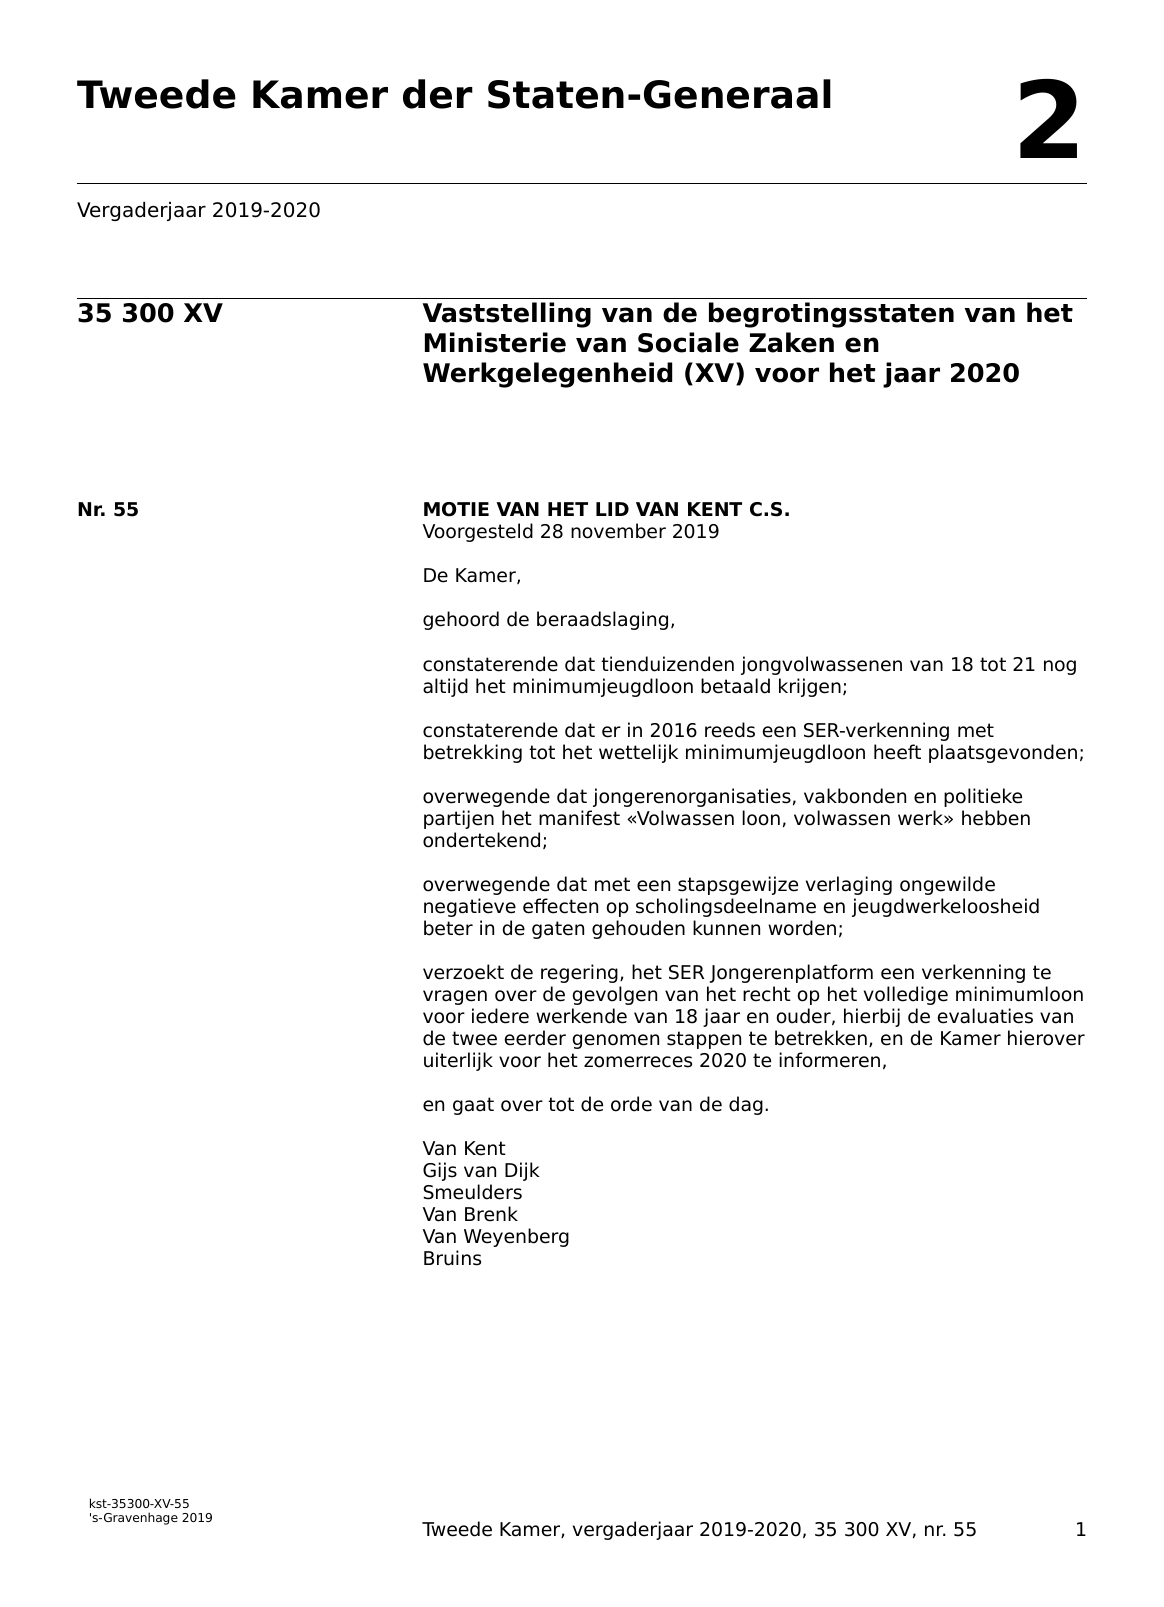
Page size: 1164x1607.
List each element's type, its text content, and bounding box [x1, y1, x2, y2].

text constaterende dat er in 2016 reeds een SER-verkenning met betrekking tot het wettelijk minimumjeugdloon heeft plaatsgevonden; [422, 720, 1087, 764]
text en gaat over tot de orde van de dag. [422, 1094, 1087, 1116]
text Smeulders [422, 1182, 1087, 1204]
text De Kamer, [422, 565, 1087, 587]
table_header 2 [886, 59, 1087, 183]
text 's-Gravenhage 2019 [88, 1511, 323, 1525]
subtitle 35 300 XV Vaststelling van de begrotingsstaten van het Ministerie van Sociale Zaken en Werkgelegenheid (XV) voor het jaar 2020 [77, 299, 1087, 388]
table_cell Vergaderjaar 2019-2020 [77, 184, 1087, 298]
text kst-35300-XV-55 [88, 1497, 323, 1511]
text Gijs van Dijk [422, 1160, 1087, 1182]
text overwegende dat met een stapsgewijze verlaging ongewilde negatieve effecten op scholingsdeelname en jeugdwerkeloosheid beter in de gaten gehouden kunnen worden; [422, 874, 1087, 940]
subtitle Nr. 55 MOTIE VAN HET LID VAN KENT C.S. [77, 499, 1087, 521]
text Voorgesteld 28 november 2019 [422, 521, 1087, 543]
text Van Weyenberg [422, 1226, 1087, 1248]
text Van Brenk [422, 1204, 1087, 1226]
table_header Tweede Kamer der Staten-Generaal [77, 59, 886, 183]
text Bruins [422, 1248, 1087, 1270]
text Van Kent [422, 1138, 1087, 1160]
text constaterende dat tienduizenden jongvolwassenen van 18 tot 21 nog altijd het minimumjeugdloon betaald krijgen; [422, 653, 1087, 697]
text overwegende dat jongerenorganisaties, vakbonden en politieke partijen het manifest «Volwassen loon, volwassen werk» hebben ondertekend; [422, 786, 1087, 852]
text gehoord de beraadslaging, [422, 609, 1087, 631]
text verzoekt de regering, het SER Jongerenplatform een verkenning te vragen over de gevolgen van het recht op het volledige minimumloon voor iedere werkende van 18 jaar en ouder, hierbij de evaluaties van de twee eerder genomen stappen te betrekken, en de Kamer hierover uiterlijk voor het zomerreces 2020 te informeren, [422, 962, 1087, 1072]
